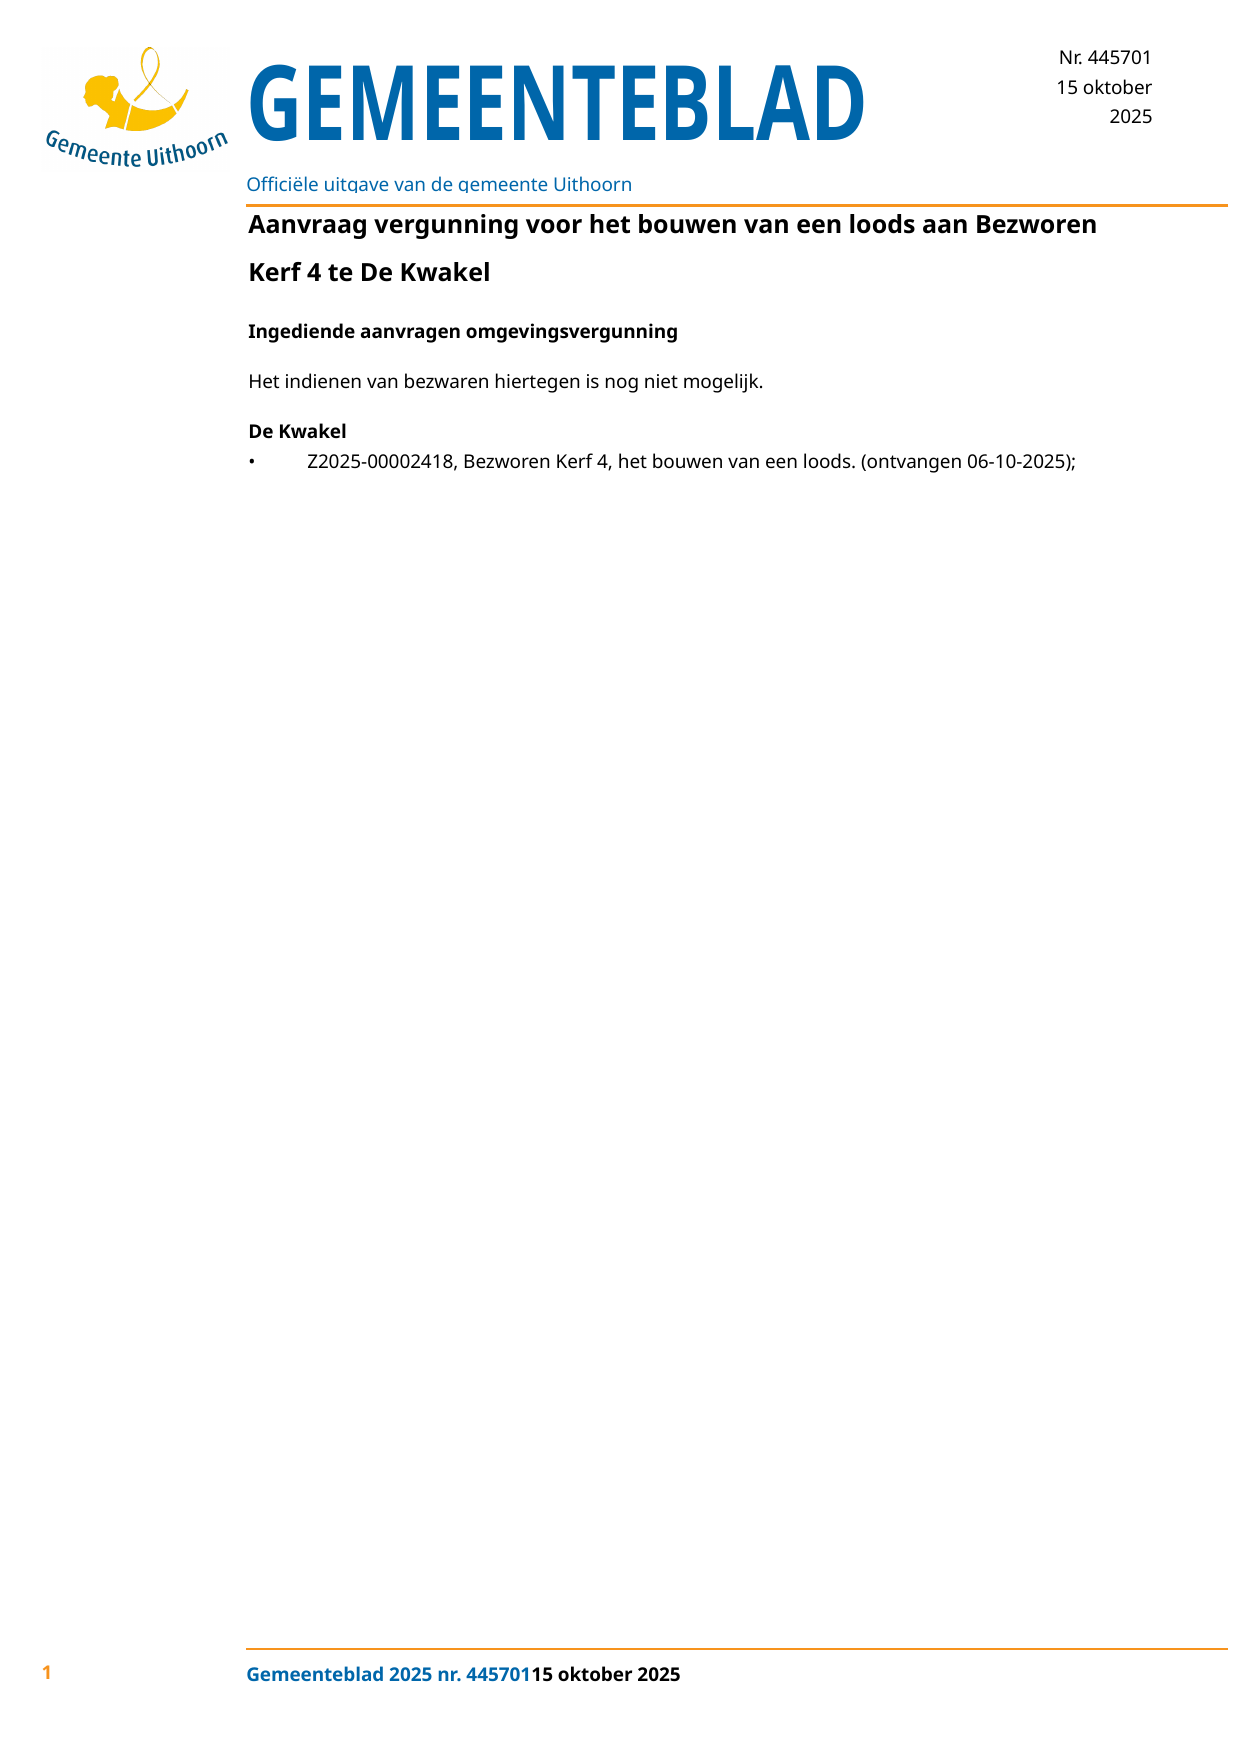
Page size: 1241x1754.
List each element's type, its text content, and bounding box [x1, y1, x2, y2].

text Ingediende aanvragen omgevingsvergunning [248, 318, 1152, 344]
list Z2025-00002418, Bezworen Kerf 4, het bouwen van een loods. (ontvangen 06-10-2025); [248, 448, 1152, 474]
text Het indienen van bezwaren hiertegen is nog niet mogelijk. [248, 368, 1152, 394]
text Aanvraag vergunning voor het bouwen van een loods aan Bezworen Kerf 4 te De Kwakel [248, 207, 1152, 288]
picture [41, 47, 231, 172]
text De Kwakel [248, 419, 1152, 444]
